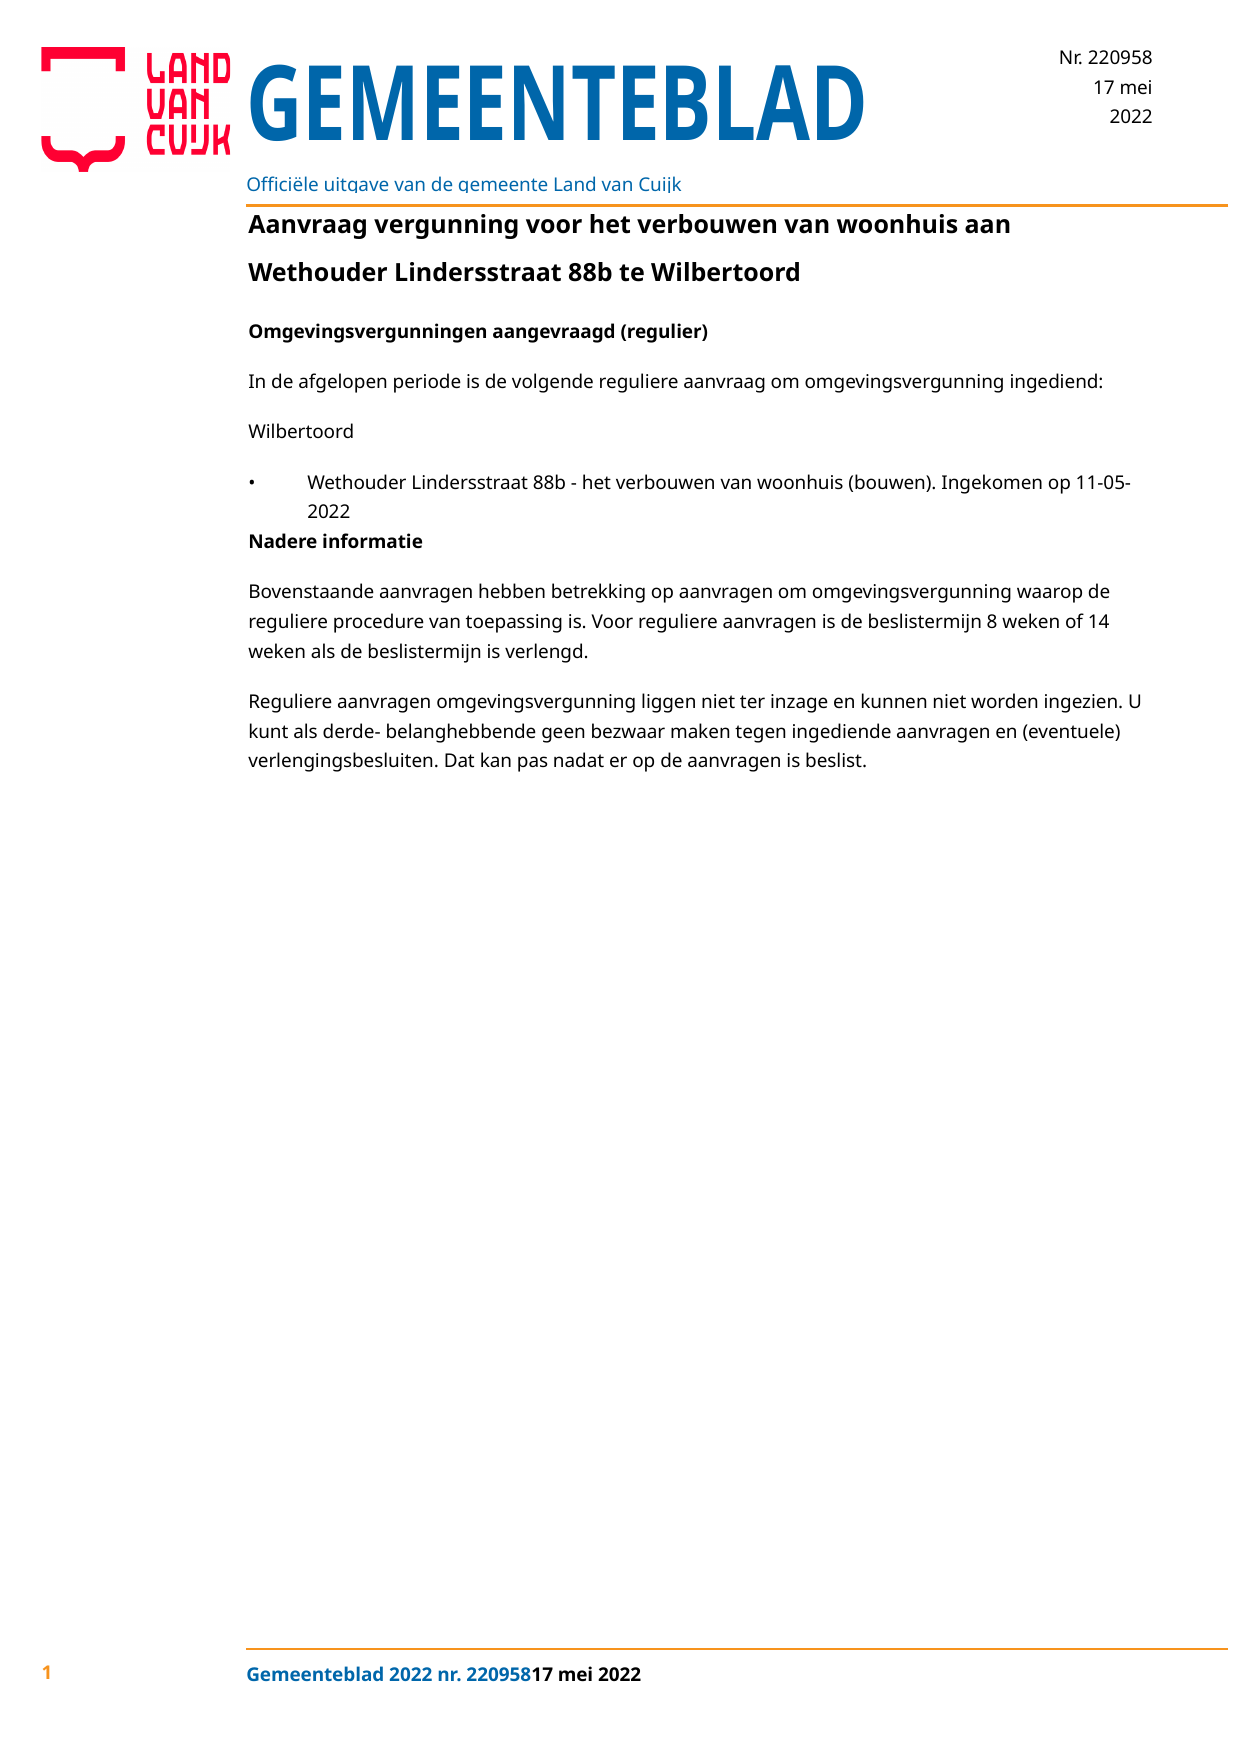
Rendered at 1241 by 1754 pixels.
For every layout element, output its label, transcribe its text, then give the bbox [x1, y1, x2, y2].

list Wethouder Lindersstraat 88b - het verbouwen van woonhuis (bouwen). Ingekomen op 11-05-2022 [248, 469, 1152, 524]
picture [41, 47, 231, 172]
text Bovenstaande aanvragen hebben betrekking op aanvragen om omgevingsvergunning waarop de reguliere procedure van toepassing is. Voor reguliere aanvragen is de beslistermijn 8 weken of 14 weken als de beslistermijn is verlengd. [248, 579, 1152, 664]
text Wilbertoord [248, 419, 1152, 444]
text In de afgelopen periode is de volgende reguliere aanvraag om omgevingsvergunning ingediend: [248, 368, 1152, 394]
text Nadere informatie [248, 528, 1152, 554]
text Omgevingsvergunningen aangevraagd (regulier) [248, 318, 1152, 344]
text Reguliere aanvragen omgevingsvergunning liggen niet ter inzage en kunnen niet worden ingezien. U kunt als derde- belanghebbende geen bezwaar maken tegen ingediende aanvragen en (eventuele) verlengingsbesluiten. Dat kan pas nadat er op de aanvragen is beslist. [248, 688, 1152, 773]
text Aanvraag vergunning voor het verbouwen van woonhuis aan Wethouder Lindersstraat 88b te Wilbertoord [248, 207, 1152, 288]
